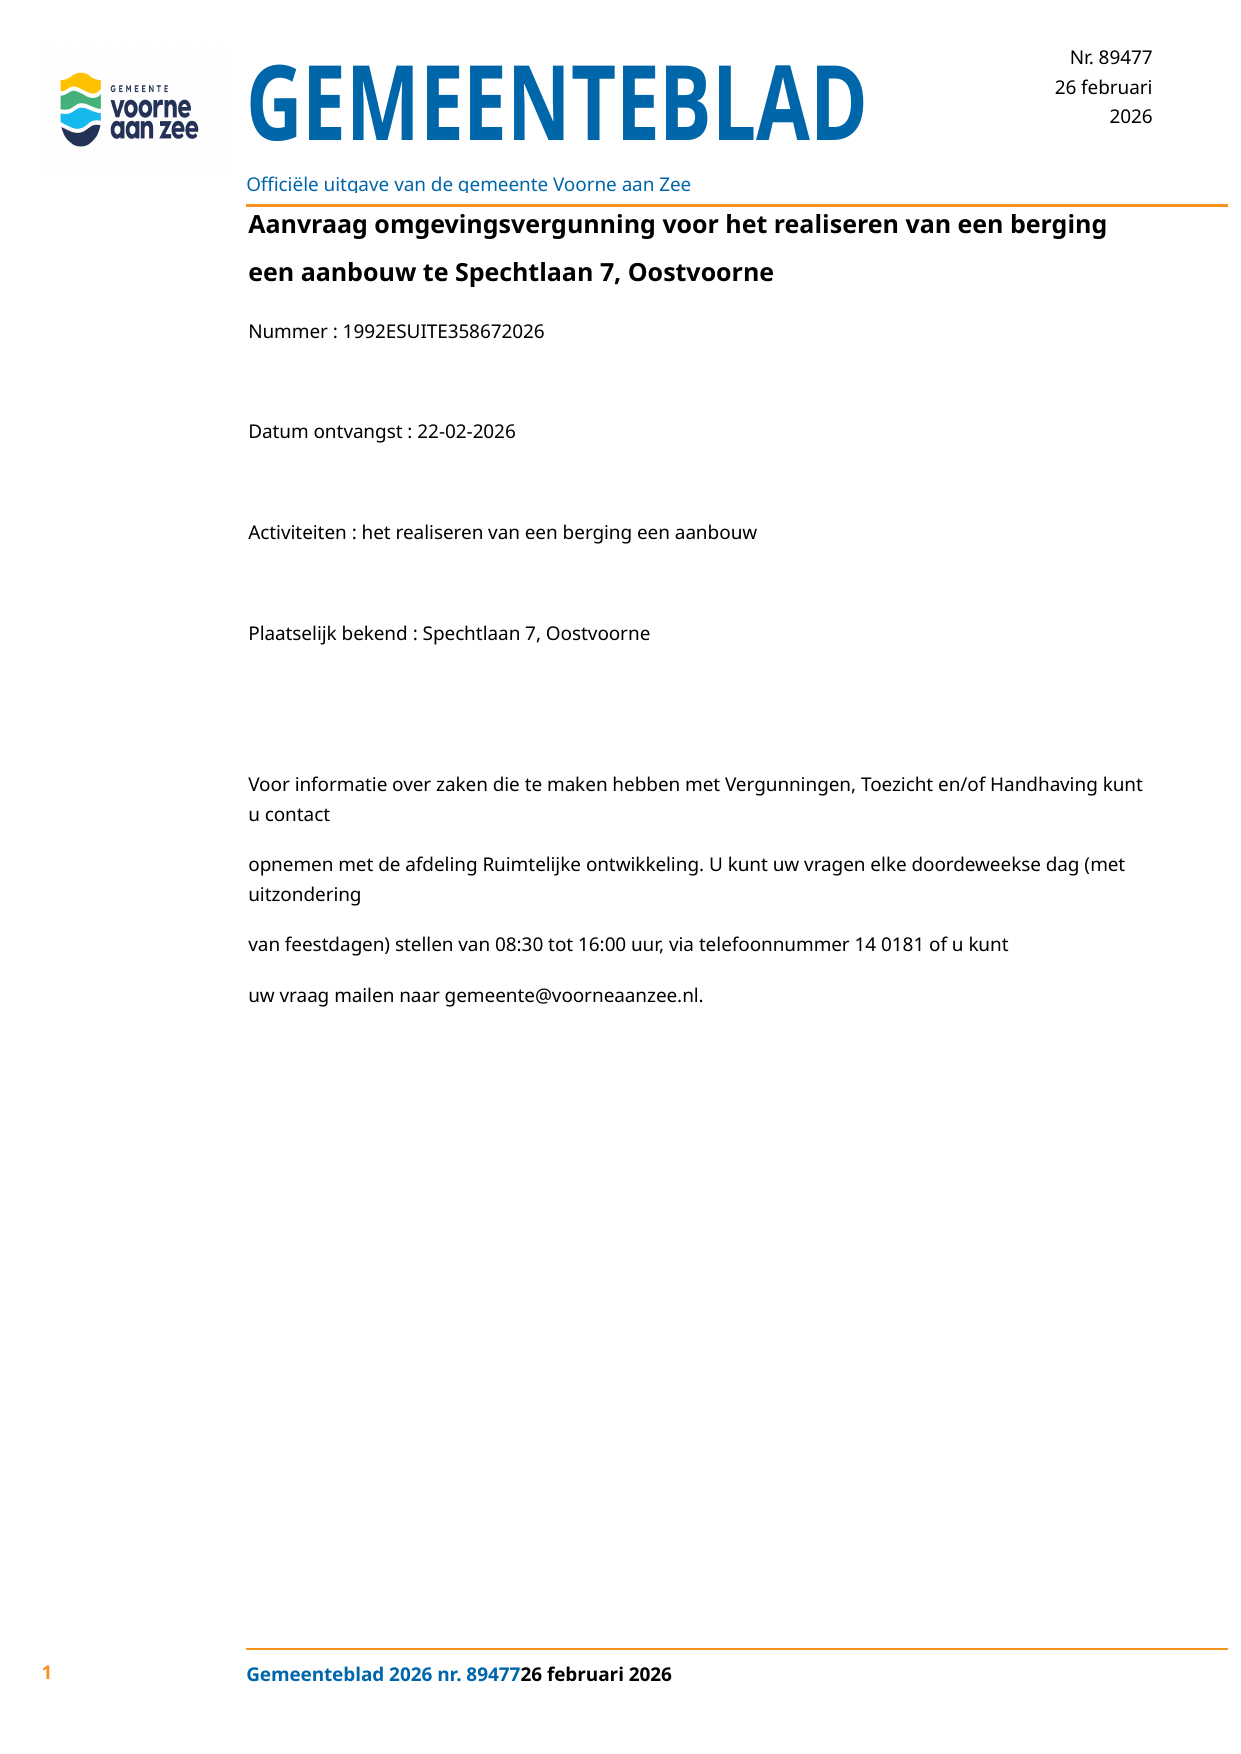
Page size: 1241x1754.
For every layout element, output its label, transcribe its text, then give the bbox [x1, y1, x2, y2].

text Nummer : 1992ESUITE358672026 [248, 318, 1152, 344]
text Datum ontvangst : 22-02-2026 [248, 419, 1152, 444]
text Voor informatie over zaken die te maken hebben met Vergunningen, Toezicht en/of Handhaving kunt u contact [248, 772, 1152, 827]
text Plaatselijk bekend : Spechtlaan 7, Oostvoorne [248, 620, 1152, 646]
picture [41, 47, 231, 172]
text van feestdagen) stellen van 08:30 tot 16:00 uur, via telefoonnummer 14 0181 of u kunt [248, 932, 1152, 957]
text opnemen met de afdeling Ruimtelijke ontwikkeling. U kunt uw vragen elke doordeweekse dag (met uitzondering [248, 852, 1152, 907]
text uw vraag mailen naar gemeente@voorneaanzee.nl. [248, 982, 1152, 1008]
text Activiteiten : het realiseren van een berging een aanbouw [248, 519, 1152, 545]
text Aanvraag omgevingsvergunning voor het realiseren van een berging een aanbouw te Spechtlaan 7, Oostvoorne [248, 207, 1152, 288]
